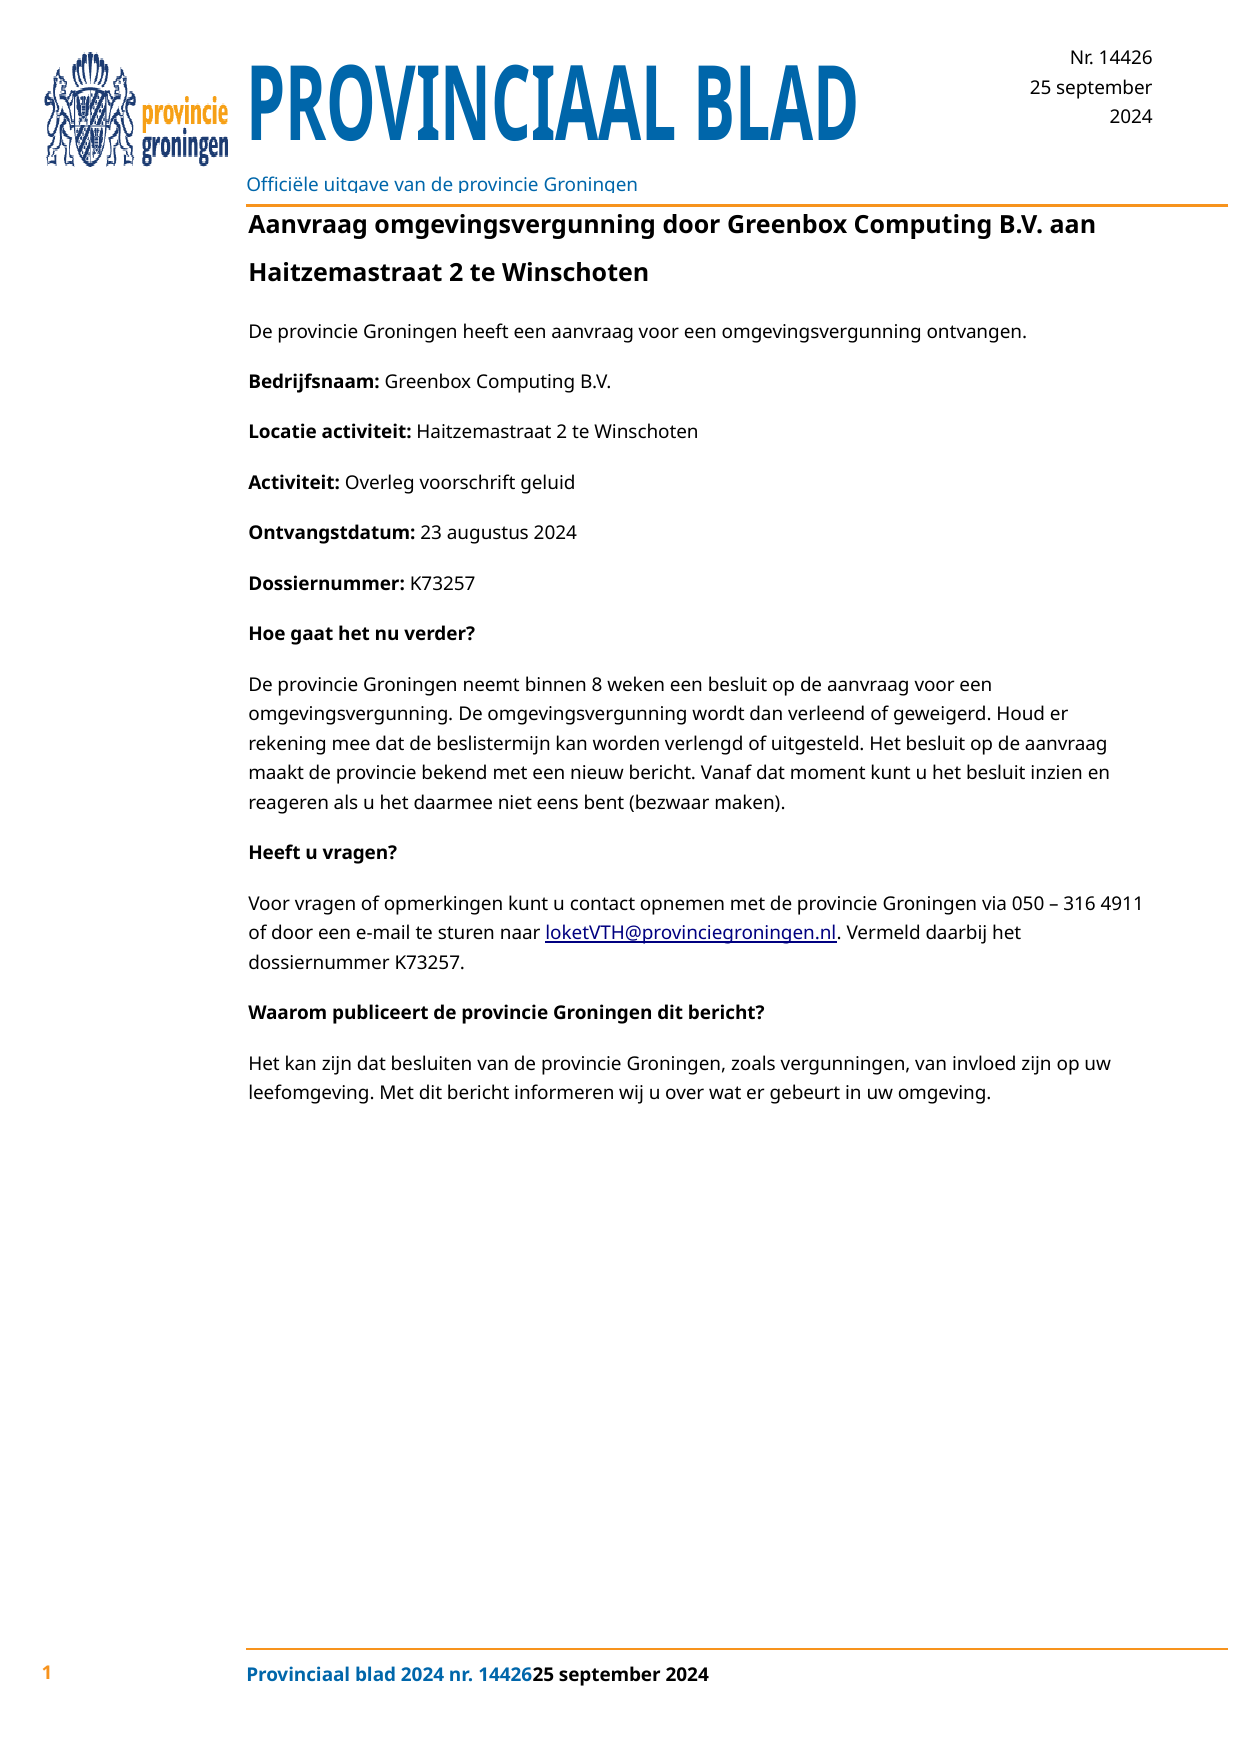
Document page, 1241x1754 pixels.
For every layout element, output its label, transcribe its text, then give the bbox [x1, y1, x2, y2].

text Hoe gaat het nu verder? [248, 620, 1152, 646]
text Voor vragen of opmerkingen kunt u contact opnemen met de provincie Groningen via 050 – 316 4911 of door een e-mail te sturen naar loketVTH@provinciegroningen.nl. Vermeld daarbij het dossiernummer K73257. [248, 890, 1152, 975]
text Bedrijfsnaam: Greenbox Computing B.V. [248, 368, 1152, 394]
text De provincie Groningen neemt binnen 8 weken een besluit op de aanvraag voor een omgevingsvergunning. De omgevingsvergunning wordt dan verleend of geweigerd. Houd er rekening mee dat de beslistermijn kan worden verlengd of uitgesteld. Het besluit op de aanvraag maakt de provincie bekend met een nieuw bericht. Vanaf dat moment kunt u het besluit inzien en reageren als u het daarmee niet eens bent (bezwaar maken). [248, 671, 1152, 815]
text Activiteit: Overleg voorschrift geluid [248, 469, 1152, 495]
text Waarom publiceert de provincie Groningen dit bericht? [248, 999, 1152, 1025]
text Heeft u vragen? [248, 839, 1152, 865]
text Aanvraag omgevingsvergunning door Greenbox Computing B.V. aan Haitzemastraat 2 te Winschoten [248, 207, 1152, 288]
text Dossiernummer: K73257 [248, 570, 1152, 596]
picture [41, 47, 231, 172]
text De provincie Groningen heeft een aanvraag voor een omgevingsvergunning ontvangen. [248, 318, 1152, 344]
text Het kan zijn dat besluiten van de provincie Groningen, zoals vergunningen, van invloed zijn op uw leefomgeving. Met dit bericht informeren wij u over wat er gebeurt in uw omgeving. [248, 1050, 1152, 1105]
text Ontvangstdatum: 23 augustus 2024 [248, 519, 1152, 545]
text Locatie activiteit: Haitzemastraat 2 te Winschoten [248, 419, 1152, 444]
